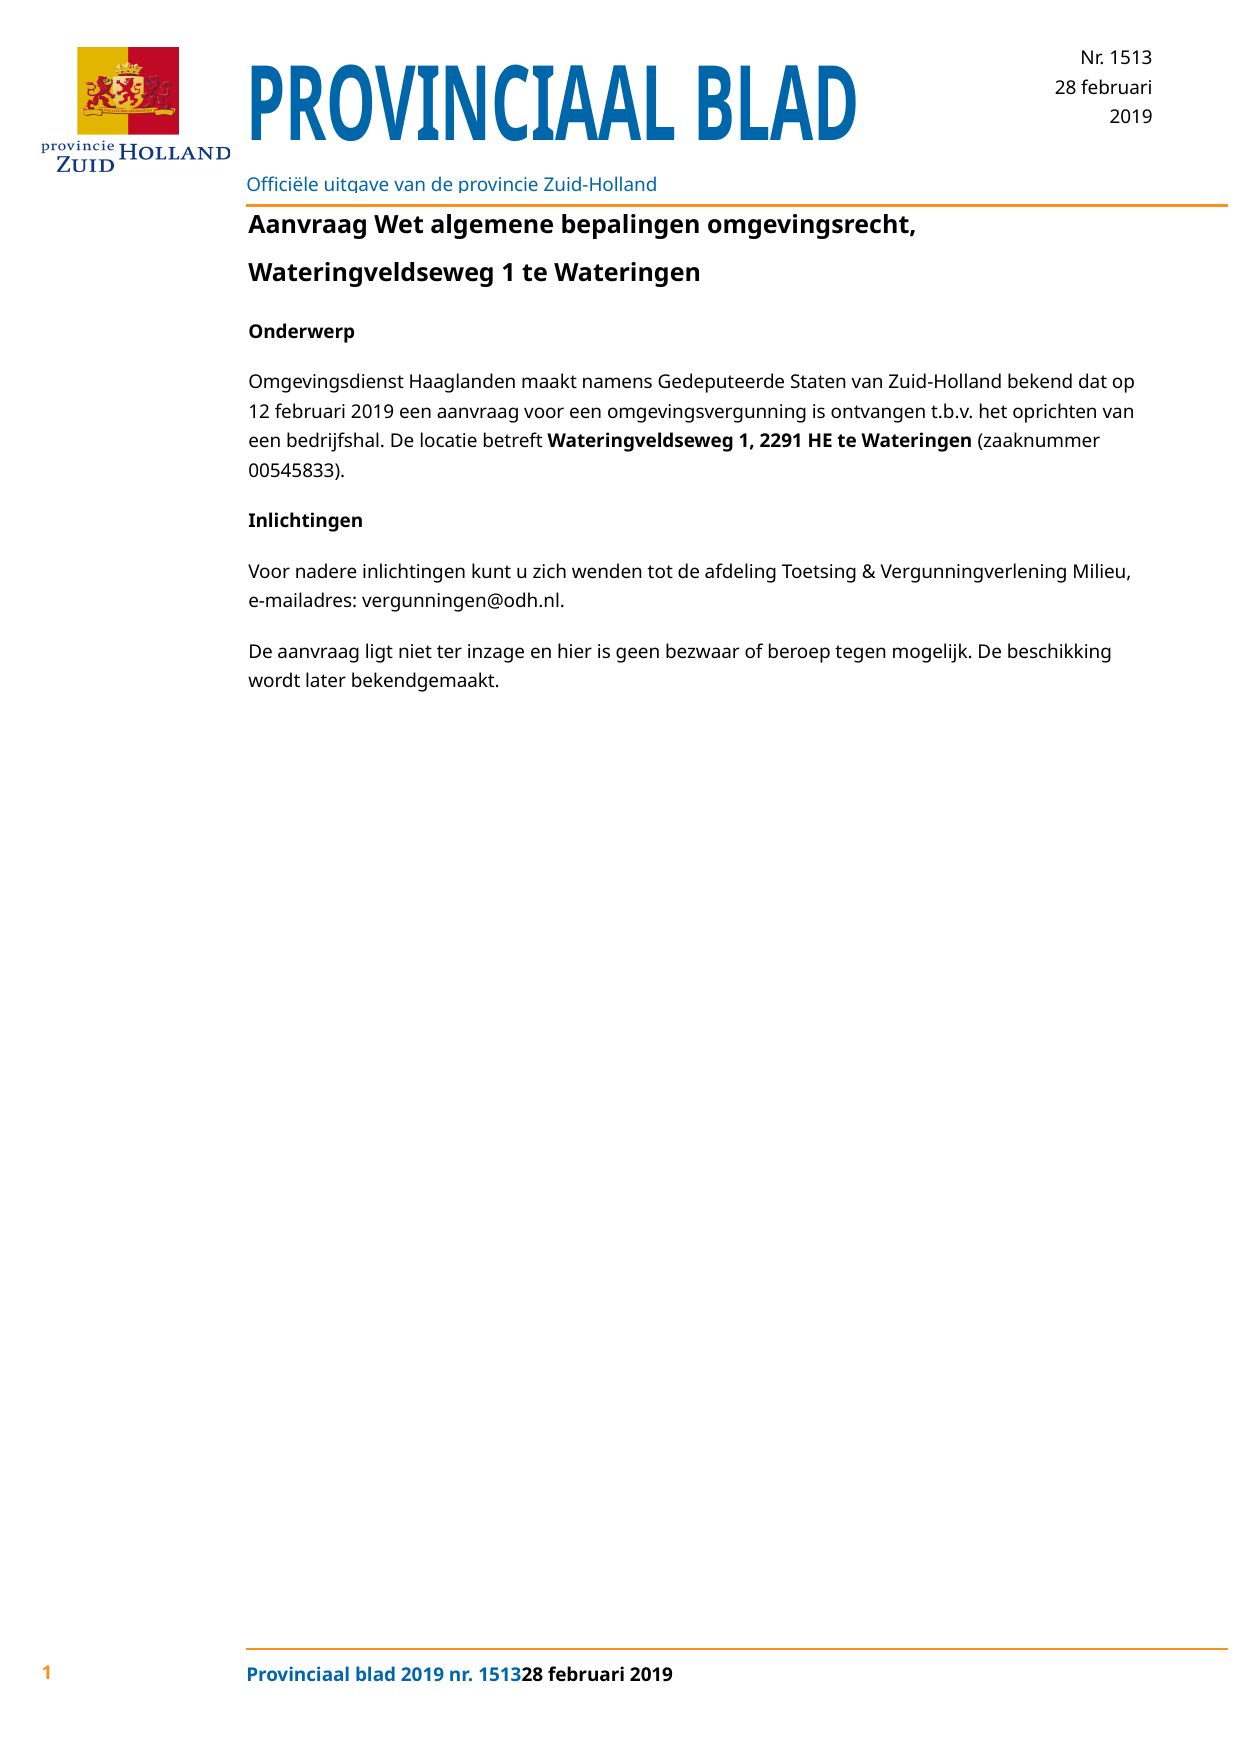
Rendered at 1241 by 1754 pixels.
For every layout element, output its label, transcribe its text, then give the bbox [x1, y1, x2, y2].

text De aanvraag ligt niet ter inzage en hier is geen bezwaar of beroep tegen mogelijk. De beschikking wordt later bekendgemaakt. [248, 638, 1152, 693]
text Aanvraag Wet algemene bepalingen omgevingsrecht, Wateringveldseweg 1 te Wateringen [248, 207, 1152, 288]
text Inlichtingen [248, 507, 1152, 533]
text Onderwerp [248, 318, 1152, 344]
text Voor nadere inlichtingen kunt u zich wenden tot de afdeling Toetsing & Vergunningverlening Milieu, e-mailadres: vergunningen@odh.nl. [248, 558, 1152, 613]
text Omgevingsdienst Haaglanden maakt namens Gedeputeerde Staten van Zuid-Holland bekend dat op 12 februari 2019 een aanvraag voor een omgevingsvergunning is ontvangen t.b.v. het oprichten van een bedrijfshal. De locatie betreft Wateringveldseweg 1, 2291 HE te Wateringen (zaaknummer 00545833). [248, 368, 1152, 483]
picture [41, 47, 231, 172]
